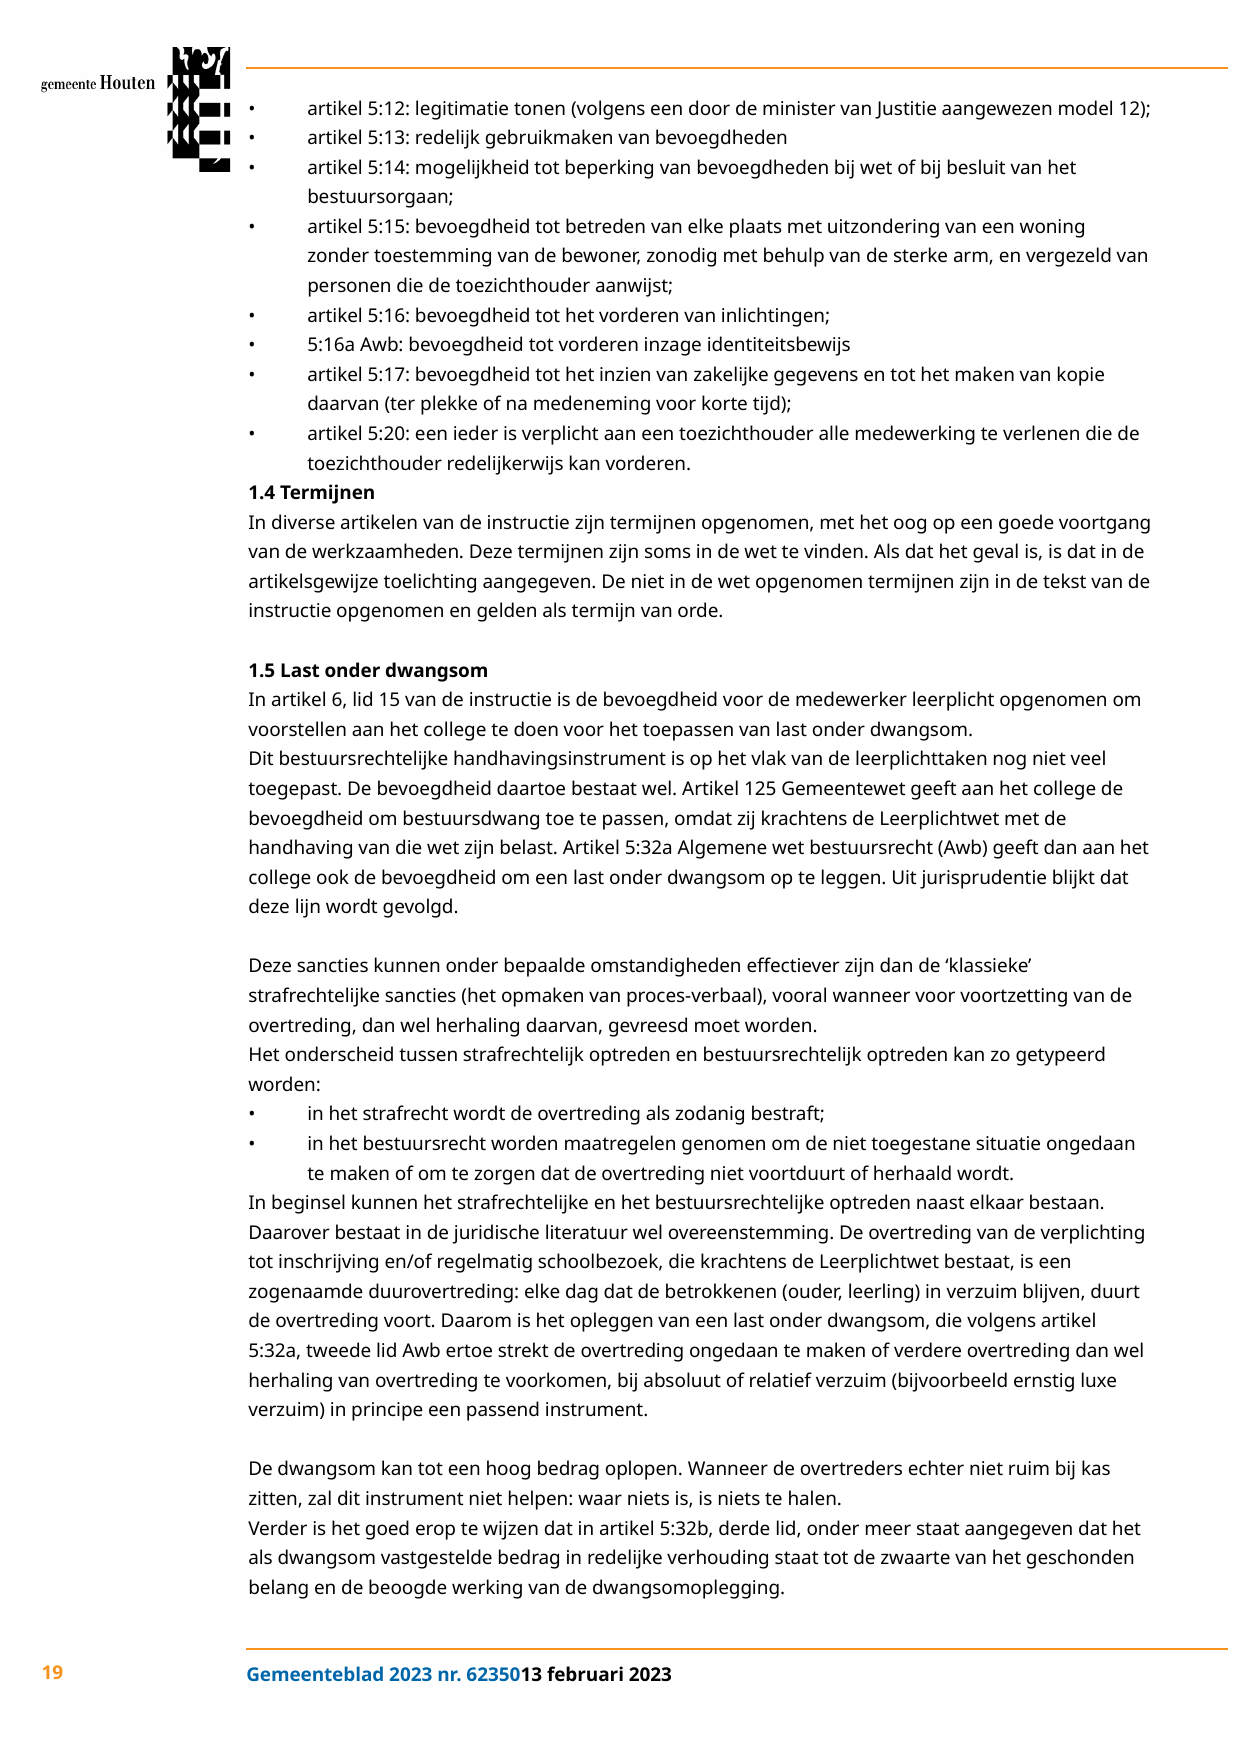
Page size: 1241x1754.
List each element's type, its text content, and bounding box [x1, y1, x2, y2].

list 5:16a Awb: bevoegdheid tot vorderen inzage identiteitsbewijs [248, 331, 1152, 357]
list in het strafrecht wordt de overtreding als zodanig bestraft; [248, 1101, 1152, 1126]
text In artikel 6, lid 15 van de instructie is de bevoegdheid voor de medewerker leerplicht opgenomen om voorstellen aan het college te doen voor het toepassen van last onder dwangsom. [248, 686, 1152, 742]
list artikel 5:15: bevoegdheid tot betreden van elke plaats met uitzondering van een woning zonder toestemming van de bewoner, zonodig met behulp van de sterke arm, en vergezeld van personen die de toezichthouder aanwijst; [248, 213, 1152, 298]
list artikel 5:17: bevoegdheid tot het inzien van zakelijke gegevens en tot het maken van kopie daarvan (ter plekke of na medeneming voor korte tijd); [248, 361, 1152, 416]
list artikel 5:16: bevoegdheid tot het vorderen van inlichtingen; [248, 302, 1152, 328]
text In beginsel kunnen het strafrechtelijke en het bestuursrechtelijke optreden naast elkaar bestaan. Daarover bestaat in de juridische literatuur wel overeenstemming. De overtreding van de verplichting tot inschrijving en/of regelmatig schoolbezoek, die krachtens de Leerplichtwet bestaat, is een zogenaamde duurovertreding: elke dag dat de betrokkenen (ouder, leerling) in verzuim blijven, duurt de overtreding voort. Daarom is het opleggen van een last onder dwangsom, die volgens artikel 5:32a, tweede lid Awb ertoe strekt de overtreding ongedaan te maken of verdere overtreding dan wel herhaling van overtreding te voorkomen, bij absoluut of relatief verzuim (bijvoorbeeld ernstig luxe verzuim) in principe een passend instrument. [248, 1189, 1152, 1422]
picture [41, 47, 231, 172]
text Deze sancties kunnen onder bepaalde omstandigheden effectiever zijn dan de ‘klassieke’ strafrechtelijke sancties (het opmaken van proces-verbaal), vooral wanneer voor voortzetting van de overtreding, dan wel herhaling daarvan, gevreesd moet worden. [248, 953, 1152, 1038]
list artikel 5:12: legitimatie tonen (volgens een door de minister van Justitie aangewezen model 12); [248, 95, 1152, 121]
list artikel 5:13: redelijk gebruikmaken van bevoegdheden [248, 124, 1152, 150]
text 1.4 Termijnen [248, 479, 1152, 505]
text Dit bestuursrechtelijke handhavingsinstrument is op het vlak van de leerplichttaken nog niet veel toegepast. De bevoegdheid daartoe bestaat wel. Artikel 125 Gemeentewet geeft aan het college de bevoegdheid om bestuursdwang toe te passen, omdat zij krachtens de Leerplichtwet met de handhaving van die wet zijn belast. Artikel 5:32a Algemene wet bestuursrecht (Awb) geeft dan aan het college ook de bevoegdheid om een last onder dwangsom op te leggen. Uit jurisprudentie blijkt dat deze lijn wordt gevolgd. [248, 746, 1152, 919]
list artikel 5:14: mogelijkheid tot beperking van bevoegdheden bij wet of bij besluit van het bestuursorgaan; [248, 154, 1152, 209]
text In diverse artikelen van de instructie zijn termijnen opgenomen, met het oog op een goede voortgang van de werkzaamheden. Deze termijnen zijn soms in de wet te vinden. Als dat het geval is, is dat in de artikelsgewijze toelichting aangegeven. De niet in de wet opgenomen termijnen zijn in de tekst van de instructie opgenomen en gelden als termijn van orde. [248, 509, 1152, 623]
list in het bestuursrecht worden maatregelen genomen om de niet toegestane situatie ongedaan te maken of om te zorgen dat de overtreding niet voortduurt of herhaald wordt. [248, 1130, 1152, 1186]
text 1.5 Last onder dwangsom [248, 657, 1152, 683]
text Het onderscheid tussen strafrechtelijk optreden en bestuursrechtelijk optreden kan zo getypeerd worden: [248, 1041, 1152, 1097]
text Verder is het goed erop te wijzen dat in artikel 5:32b, derde lid, onder meer staat aangegeven dat het als dwangsom vastgestelde bedrag in redelijke verhouding staat tot de zwaarte van het geschonden belang en de beoogde werking van de dwangsomoplegging. [248, 1515, 1152, 1600]
text De dwangsom kan tot een hoog bedrag oplopen. Wanneer de overtreders echter niet ruim bij kas zitten, zal dit instrument niet helpen: waar niets is, is niets te halen. [248, 1456, 1152, 1511]
list artikel 5:20: een ieder is verplicht aan een toezichthouder alle medewerking te verlenen die de toezichthouder redelijkerwijs kan vorderen. [248, 420, 1152, 476]
